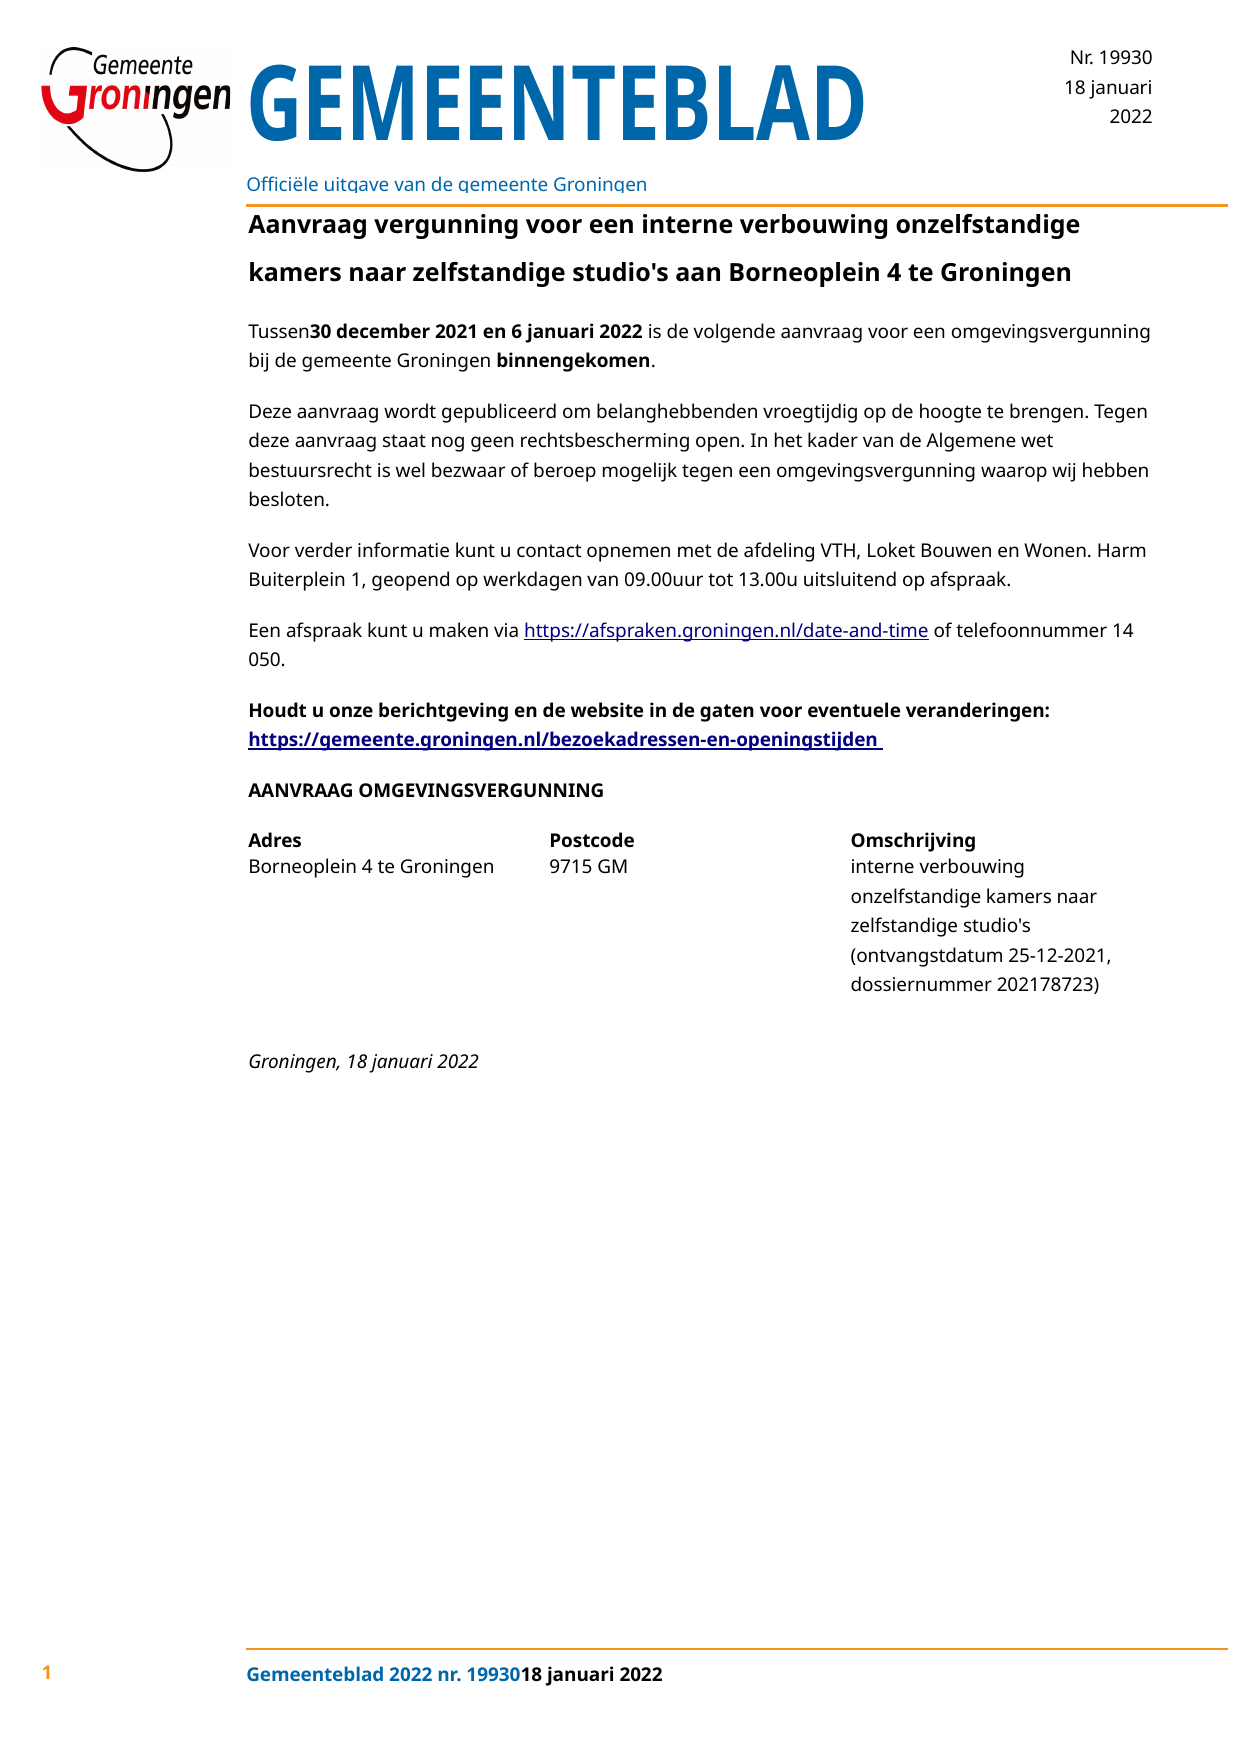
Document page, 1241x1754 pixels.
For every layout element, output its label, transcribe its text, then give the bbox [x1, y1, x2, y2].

text Houdt u onze berichtgeving en de website in de gaten voor eventuele veranderingen: https://gemeente.groningen.nl/bezoekadressen-en-openingstijden [248, 697, 1152, 752]
text Aanvraag vergunning voor een interne verbouwing onzelfstandige kamers naar zelfstandige studio's aan Borneoplein 4 te Groningen [248, 207, 1152, 288]
text Deze aanvraag wordt gepubliceerd om belanghebbenden vroegtijdig op de hoogte te brengen. Tegen deze aanvraag staat nog geen rechtsbescherming open. In het kader van de Algemene wet bestuursrecht is wel bezwaar of beroep mogelijk tegen een omgevingsvergunning waarop wij hebben besloten. [248, 398, 1152, 512]
table_header Omschrijving [850, 828, 1152, 853]
text Tussen30 december 2021 en 6 januari 2022 is de volgende aanvraag voor een omgevingsvergunning bij de gemeente Groningen binnengekomen. [248, 318, 1152, 373]
table_header Adres [248, 828, 549, 853]
table_header Postcode [549, 828, 850, 853]
text AANVRAAG OMGEVINGSVERGUNNING [248, 777, 1152, 803]
text Voor verder informatie kunt u contact opnemen met de afdeling VTH, Loket Bouwen en Wonen. Harm Buiterplein 1, geopend op werkdagen van 09.00uur tot 13.00u uitsluitend op afspraak. [248, 537, 1152, 592]
text Groningen, 18 januari 2022 [248, 1048, 1152, 1074]
picture [41, 47, 231, 172]
table_cell interne verbouwing onzelfstandige kamers naar zelfstandige studio's (ontvangstdatum 25-12-2021, dossiernummer 202178723) [850, 853, 1152, 997]
table_cell Borneoplein 4 te Groningen [248, 853, 549, 997]
table_cell 9715 GM [549, 853, 850, 997]
text Een afspraak kunt u maken via https://afspraken.groningen.nl/date-and-time of telefoonnummer 14 050. [248, 617, 1152, 672]
